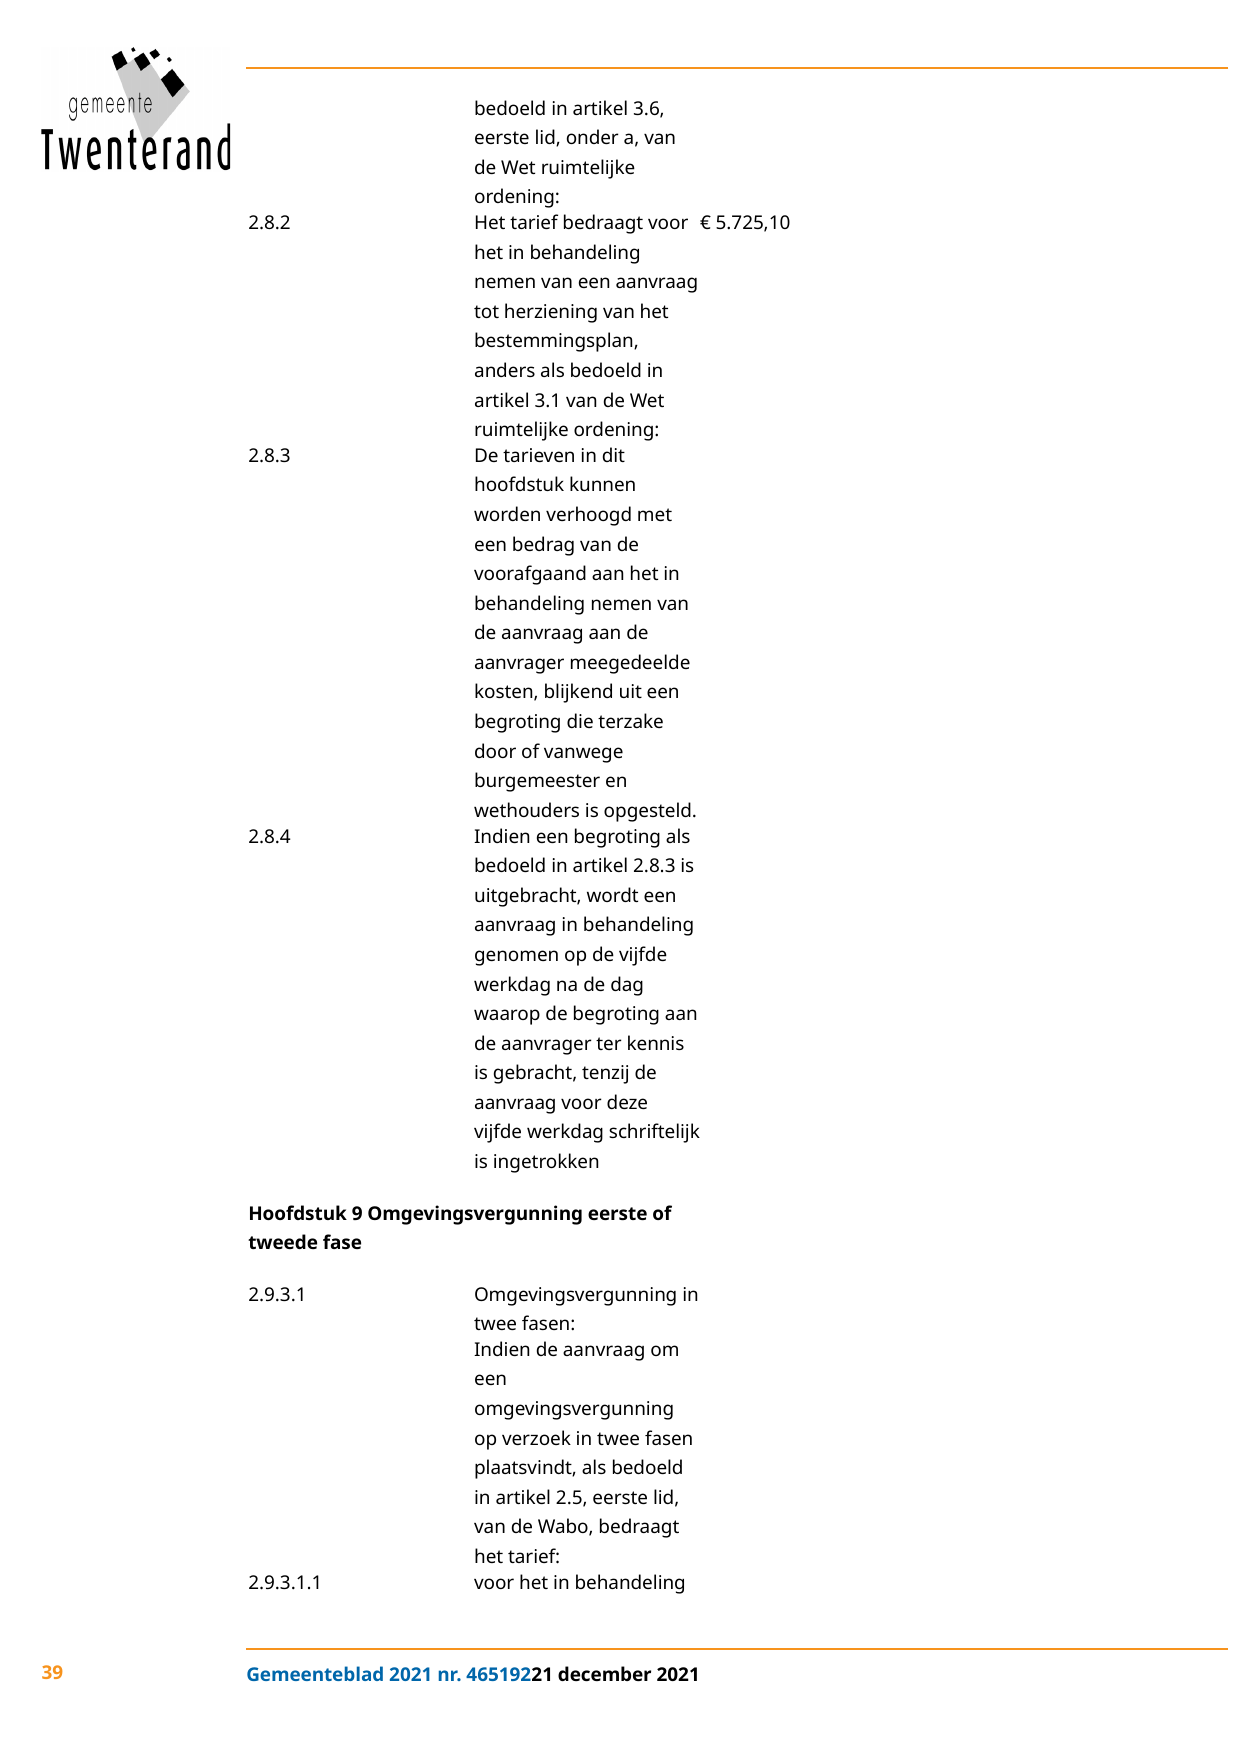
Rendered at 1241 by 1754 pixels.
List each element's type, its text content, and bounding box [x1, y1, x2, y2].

table_cell Indien de aanvraag om een omgevingsvergunning op verzoek in twee fasen plaatsvindt, als bedoeld in artikel 2.5, eerste lid, van de Wabo, bedraagt het tarief: [474, 1336, 700, 1569]
table_cell [700, 1281, 926, 1336]
table_cell [700, 1200, 926, 1255]
table_cell De tarieven in dit hoofdstuk kunnen worden verhoogd met een bedrag van de voorafgaand aan het in behandeling nemen van de aanvraag aan de aanvrager meegedeelde kosten, blijkend uit een begroting die terzake door of vanwege burgemeester en wethouders is opgesteld. [474, 442, 700, 823]
table_cell [700, 1336, 926, 1569]
table_cell voor het in behandeling [474, 1569, 700, 1594]
table_cell 2.8.3 [248, 442, 474, 823]
table_cell 2.8.2 [248, 209, 474, 442]
table_cell [474, 1255, 700, 1281]
table_cell [248, 95, 474, 209]
table_cell [700, 1569, 926, 1594]
picture [41, 47, 231, 172]
table_cell [700, 442, 926, 823]
table_cell bedoeld in artikel 3.6, eerste lid, onder a, van de Wet ruimtelijke ordening: [474, 95, 700, 209]
table_cell Het tarief bedraagt voor het in behandeling nemen van een aanvraag tot herziening van het bestemmingsplan, anders als bedoeld in artikel 3.1 van de Wet ruimtelijke ordening: [474, 209, 700, 442]
table_cell [700, 1255, 926, 1281]
table_cell [700, 95, 926, 209]
table_cell Hoofdstuk 9 Omgevingsvergunning eerste of tweede fase [248, 1200, 700, 1255]
table_cell 2.8.4 [248, 823, 474, 1174]
table_cell € 5.725,10 [700, 209, 926, 442]
table_cell [248, 1174, 474, 1200]
table_cell [700, 823, 926, 1174]
table_cell [474, 1174, 700, 1200]
table_cell 2.9.3.1 [248, 1281, 474, 1569]
table_cell [248, 1255, 474, 1281]
table_cell Omgevingsvergunning in twee fasen: [474, 1281, 700, 1336]
table_cell Indien een begroting als bedoeld in artikel 2.8.3 is uitgebracht, wordt een aanvraag in behandeling genomen op de vijfde werkdag na de dag waarop de begroting aan de aanvrager ter kennis is gebracht, tenzij de aanvraag voor deze vijfde werkdag schriftelijk is ingetrokken [474, 823, 700, 1174]
table_cell 2.9.3.1.1 [248, 1569, 474, 1594]
table_cell [700, 1174, 926, 1200]
